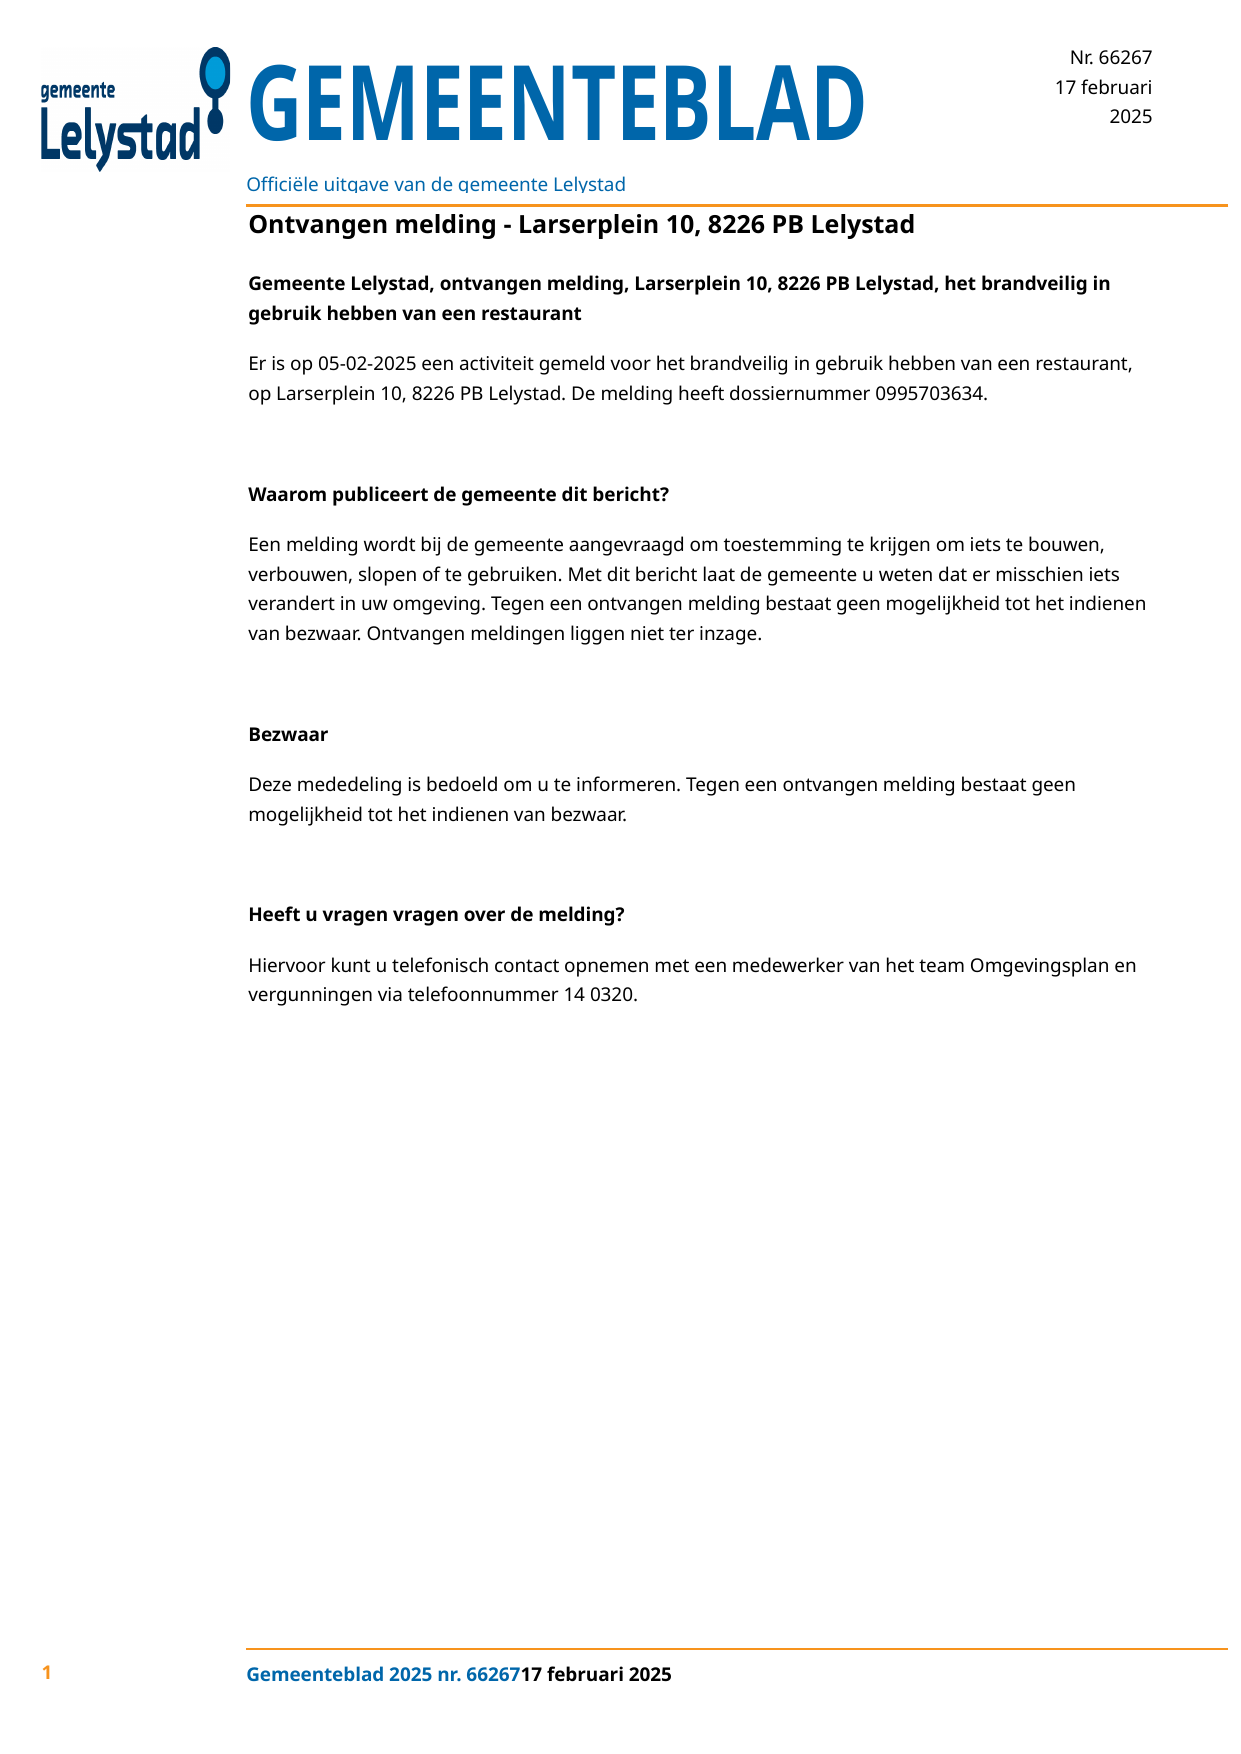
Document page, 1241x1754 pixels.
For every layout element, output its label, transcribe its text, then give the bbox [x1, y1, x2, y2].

text Heeft u vragen vragen over de melding? [248, 902, 1152, 927]
text Gemeente Lelystad, ontvangen melding, Larserplein 10, 8226 PB Lelystad, het brandveilig in gebruik hebben van een restaurant [248, 270, 1152, 326]
text Waarom publiceert de gemeente dit bericht? [248, 481, 1152, 506]
text Deze mededeling is bedoeld om u te informeren. Tegen een ontvangen melding bestaat geen mogelijkheid tot het indienen van bezwaar. [248, 771, 1152, 826]
text Bezwaar [248, 721, 1152, 746]
text Ontvangen melding - Larserplein 10, 8226 PB Lelystad [248, 207, 1152, 241]
text Er is op 05-02-2025 een activiteit gemeld voor het brandveilig in gebruik hebben van een restaurant, op Larserplein 10, 8226 PB Lelystad. De melding heeft dossiernummer 0995703634. [248, 350, 1152, 406]
text Een melding wordt bij de gemeente aangevraagd om toestemming te krijgen om iets te bouwen, verbouwen, slopen of te gebruiken. Met dit bericht laat de gemeente u weten dat er misschien iets verandert in uw omgeving. Tegen een ontvangen melding bestaat geen mogelijkheid tot het indienen van bezwaar. Ontvangen meldingen liggen niet ter inzage. [248, 531, 1152, 646]
text Hiervoor kunt u telefonisch contact opnemen met een medewerker van het team Omgevingsplan en vergunningen via telefoonnummer 14 0320. [248, 952, 1152, 1007]
picture [41, 47, 231, 172]
